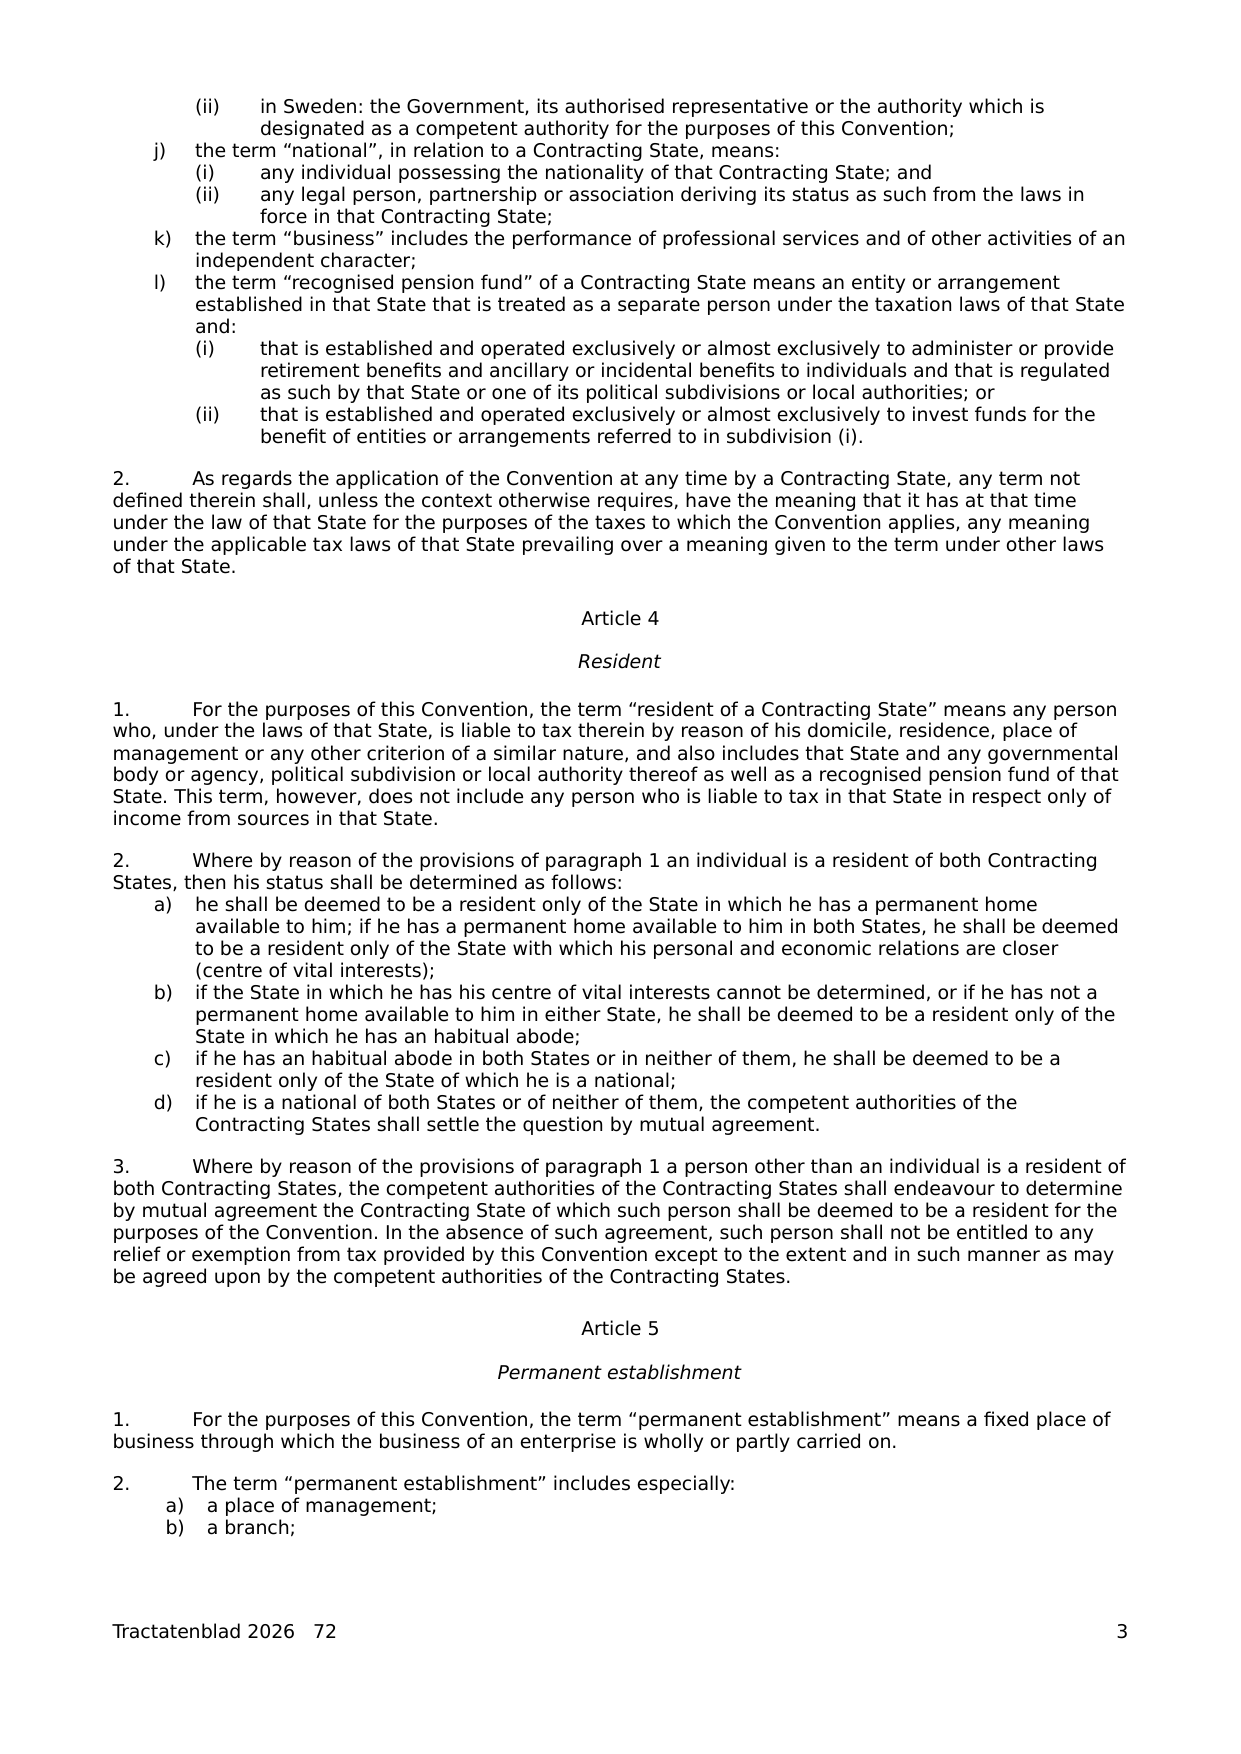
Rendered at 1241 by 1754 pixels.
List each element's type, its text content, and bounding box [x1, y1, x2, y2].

text l) the term “recognised pension fund” of a Contracting State means an entity or arrangement established in that State that is treated as a separate person under the taxation laws of that State and: [153, 272, 1128, 338]
subtitle Article 5 Permanent establishment [112, 1318, 1128, 1384]
text 3. Where by reason of the provisions of paragraph 1 a person other than an individual is a resident of both Contracting States, the competent authorities of the Contracting States shall endeavour to determine by mutual agreement the Contracting State of which such person shall be deemed to be a resident for the purposes of the Convention. In the absence of such agreement, such person shall not be entitled to any relief or exemption from tax provided by this Convention except to the extent and in such manner as may be agreed upon by the competent authorities of the Contracting States. [112, 1156, 1128, 1288]
text d) if he is a national of both States or of neither of them, the competent authorities of the Contracting States shall settle the question by mutual agreement. [153, 1092, 1128, 1136]
text b) if the State in which he has his centre of vital interests cannot be determined, or if he has not a permanent home available to him in either State, he shall be deemed to be a resident only of the State in which he has an habitual abode; [153, 982, 1128, 1048]
text a) a place of management; [165, 1495, 1128, 1517]
text 2. As regards the application of the Convention at any time by a Contracting State, any term not defined therein shall, unless the context otherwise requires, have the meaning that it has at that time under the law of that State for the purposes of the taxes to which the Convention applies, any meaning under the applicable tax laws of that State prevailing over a meaning given to the term under other laws of that State. [112, 468, 1128, 577]
text j) the term “national”, in relation to a Contracting State, means: [153, 140, 1128, 162]
text (ii) that is established and operated exclusively or almost exclusively to invest funds for the benefit of entities or arrangements referred to in subdivision (i). [195, 404, 1128, 448]
text b) a branch; [165, 1517, 1128, 1539]
text c) if he has an habitual abode in both States or in neither of them, he shall be deemed to be a resident only of the State of which he is a national; [153, 1048, 1128, 1092]
text (ii) any legal person, partnership or association deriving its status as such from the laws in force in that Contracting State; [195, 184, 1128, 228]
text 1. For the purposes of this Convention, the term “permanent establishment” means a fixed place of business through which the business of an enterprise is wholly or partly carried on. [112, 1409, 1128, 1453]
text k) the term “business” includes the performance of professional services and of other activities of an independent character; [153, 228, 1128, 272]
subtitle Article 4 Resident [112, 607, 1128, 673]
text (i) any individual possessing the nationality of that Contracting State; and [195, 162, 1128, 184]
text 2. The term “permanent establishment” includes especially: [112, 1473, 1128, 1495]
text (ii) in Sweden: the Government, its authorised representative or the authority which is designated as a competent authority for the purposes of this Convention; [195, 96, 1128, 140]
text a) he shall be deemed to be a resident only of the State in which he has a permanent home available to him; if he has a permanent home available to him in both States, he shall be deemed to be a resident only of the State with which his personal and economic relations are closer (centre of vital interests); [153, 894, 1128, 982]
text 1. For the purposes of this Convention, the term “resident of a Contracting State” means any person who, under the laws of that State, is liable to tax therein by reason of his domicile, residence, place of management or any other criterion of a similar nature, and also includes that State and any governmental body or agency, political subdivision or local authority thereof as well as a recognised pension fund of that State. This term, however, does not include any person who is liable to tax in that State in respect only of income from sources in that State. [112, 698, 1128, 830]
text (i) that is established and operated exclusively or almost exclusively to administer or provide retirement benefits and ancillary or incidental benefits to individuals and that is regulated as such by that State or one of its political subdivisions or local authorities; or [195, 338, 1128, 404]
text 2. Where by reason of the provisions of paragraph 1 an individual is a resident of both Contracting States, then his status shall be determined as follows: [112, 850, 1128, 894]
